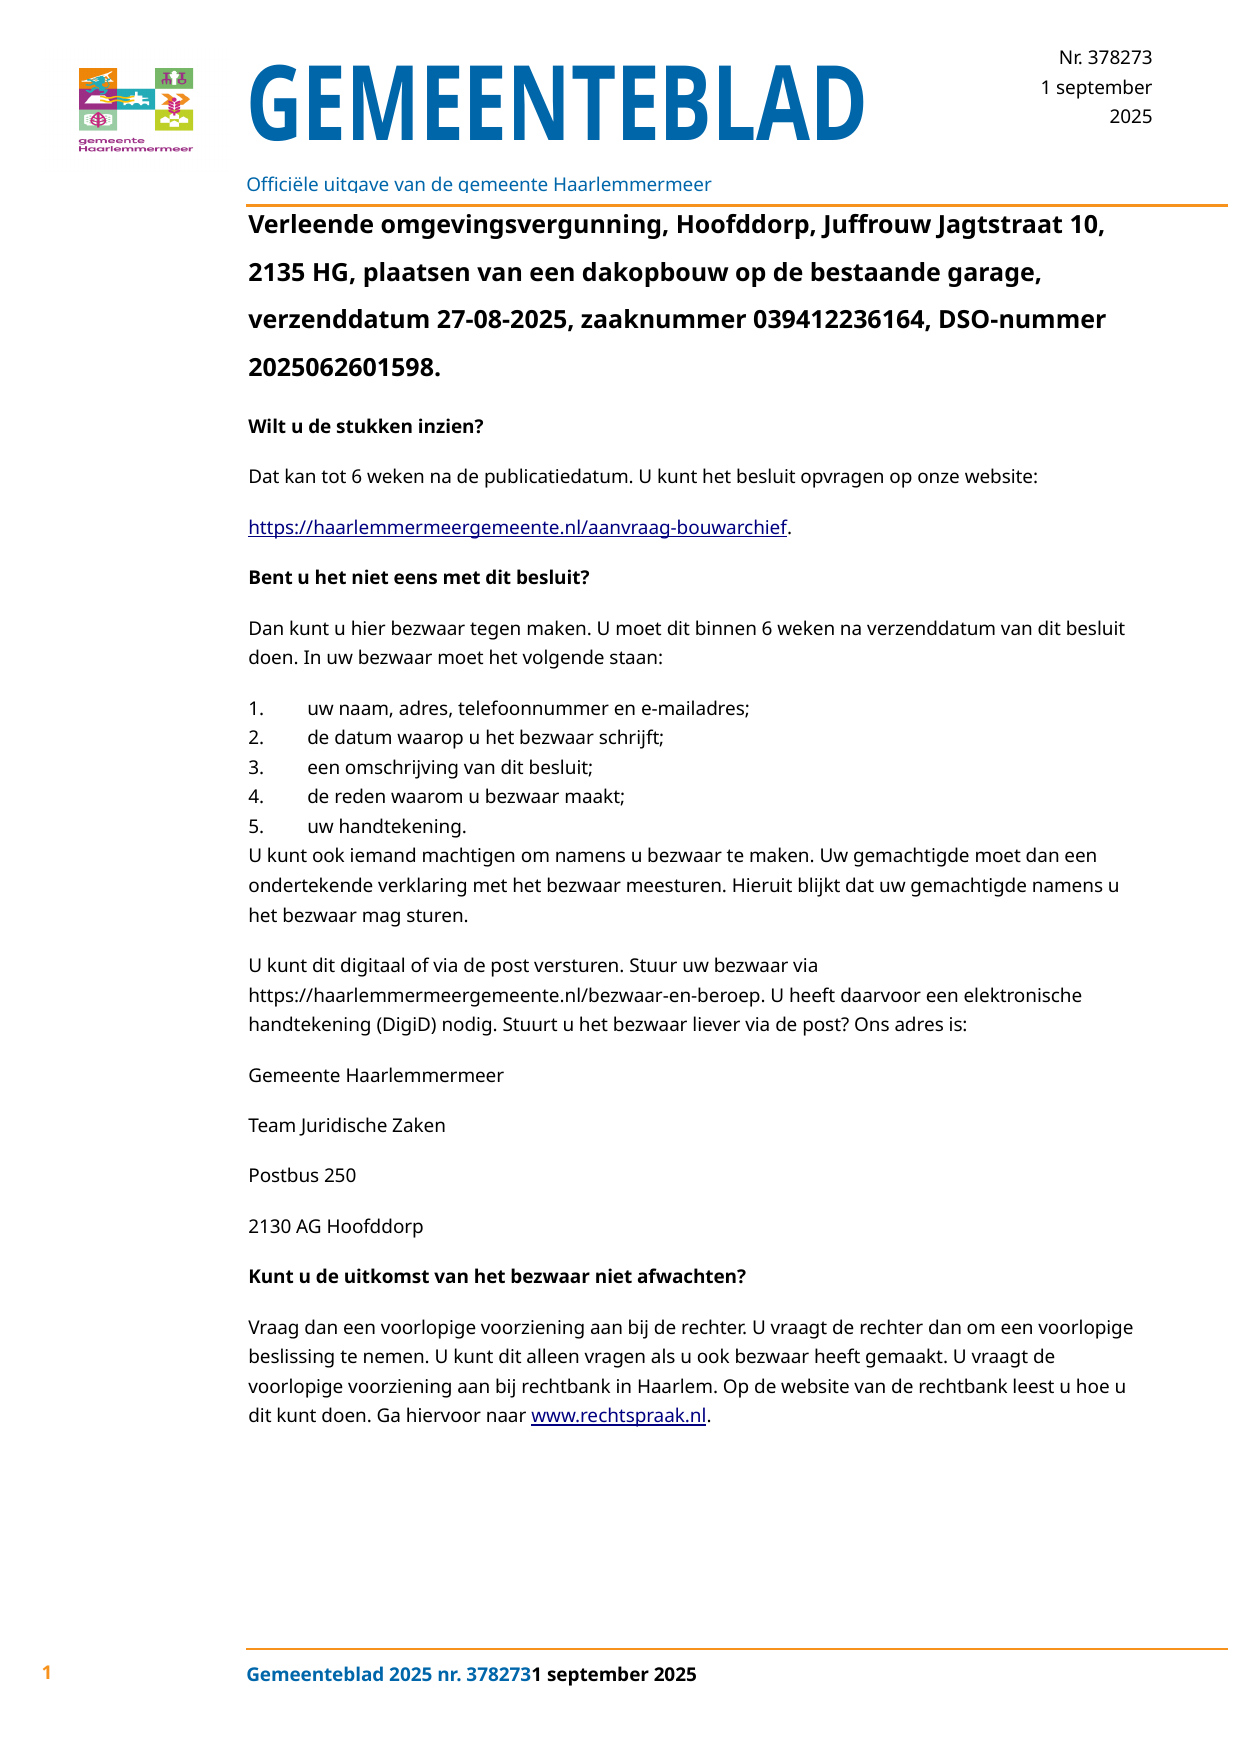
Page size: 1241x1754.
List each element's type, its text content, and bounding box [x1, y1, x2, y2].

text U kunt ook iemand machtigen om namens u bezwaar te maken. Uw gemachtigde moet dan een ondertekende verklaring met het bezwaar meesturen. Hieruit blijkt dat uw gemachtigde namens u het bezwaar mag sturen. [248, 843, 1152, 928]
text U kunt dit digitaal of via de post versturen. Stuur uw bezwaar via https://haarlemmermeergemeente.nl/bezwaar-en-beroep. U heeft daarvoor een elektronische handtekening (DigiD) nodig. Stuurt u het bezwaar liever via de post? Ons adres is: [248, 952, 1152, 1037]
text Verleende omgevingsvergunning, Hoofddorp, Juffrouw Jagtstraat 10, 2135 HG, plaatsen van een dakopbouw op de bestaande garage, verzenddatum 27-08-2025, zaaknummer 039412236164, DSO-nummer 2025062601598. [248, 207, 1152, 384]
text Wilt u de stukken inzien? [248, 413, 1152, 439]
text Team Juridische Zaken [248, 1112, 1152, 1138]
text Kunt u de uitkomst van het bezwaar niet afwachten? [248, 1263, 1152, 1289]
picture [41, 47, 231, 172]
list uw naam, adres, telefoonnummer en e-mailadres; [248, 695, 1152, 721]
text Dat kan tot 6 weken na de publicatiedatum. U kunt het besluit opvragen op onze website: [248, 463, 1152, 489]
list de reden waarom u bezwaar maakt; [248, 783, 1152, 809]
text Vraag dan een voorlopige voorziening aan bij de rechter. U vraagt de rechter dan om een voorlopige beslissing te nemen. U kunt dit alleen vragen als u ook bezwaar heeft gemaakt. U vraagt de voorlopige voorziening aan bij rechtbank in Haarlem. Op de website van de rechtbank leest u hoe u dit kunt doen. Ga hiervoor naar www.rechtspraak.nl. [248, 1314, 1152, 1428]
text Gemeente Haarlemmermeer [248, 1062, 1152, 1088]
list uw handtekening. [248, 813, 1152, 839]
text https://haarlemmermeergemeente.nl/aanvraag-bouwarchief. [248, 514, 1152, 540]
text Bent u het niet eens met dit besluit? [248, 564, 1152, 590]
list een omschrijving van dit besluit; [248, 754, 1152, 780]
list de datum waarop u het bezwaar schrijft; [248, 724, 1152, 750]
text Dan kunt u hier bezwaar tegen maken. U moet dit binnen 6 weken na verzenddatum van dit besluit doen. In uw bezwaar moet het volgende staan: [248, 615, 1152, 670]
text 2130 AG Hoofddorp [248, 1213, 1152, 1239]
text Postbus 250 [248, 1163, 1152, 1188]
